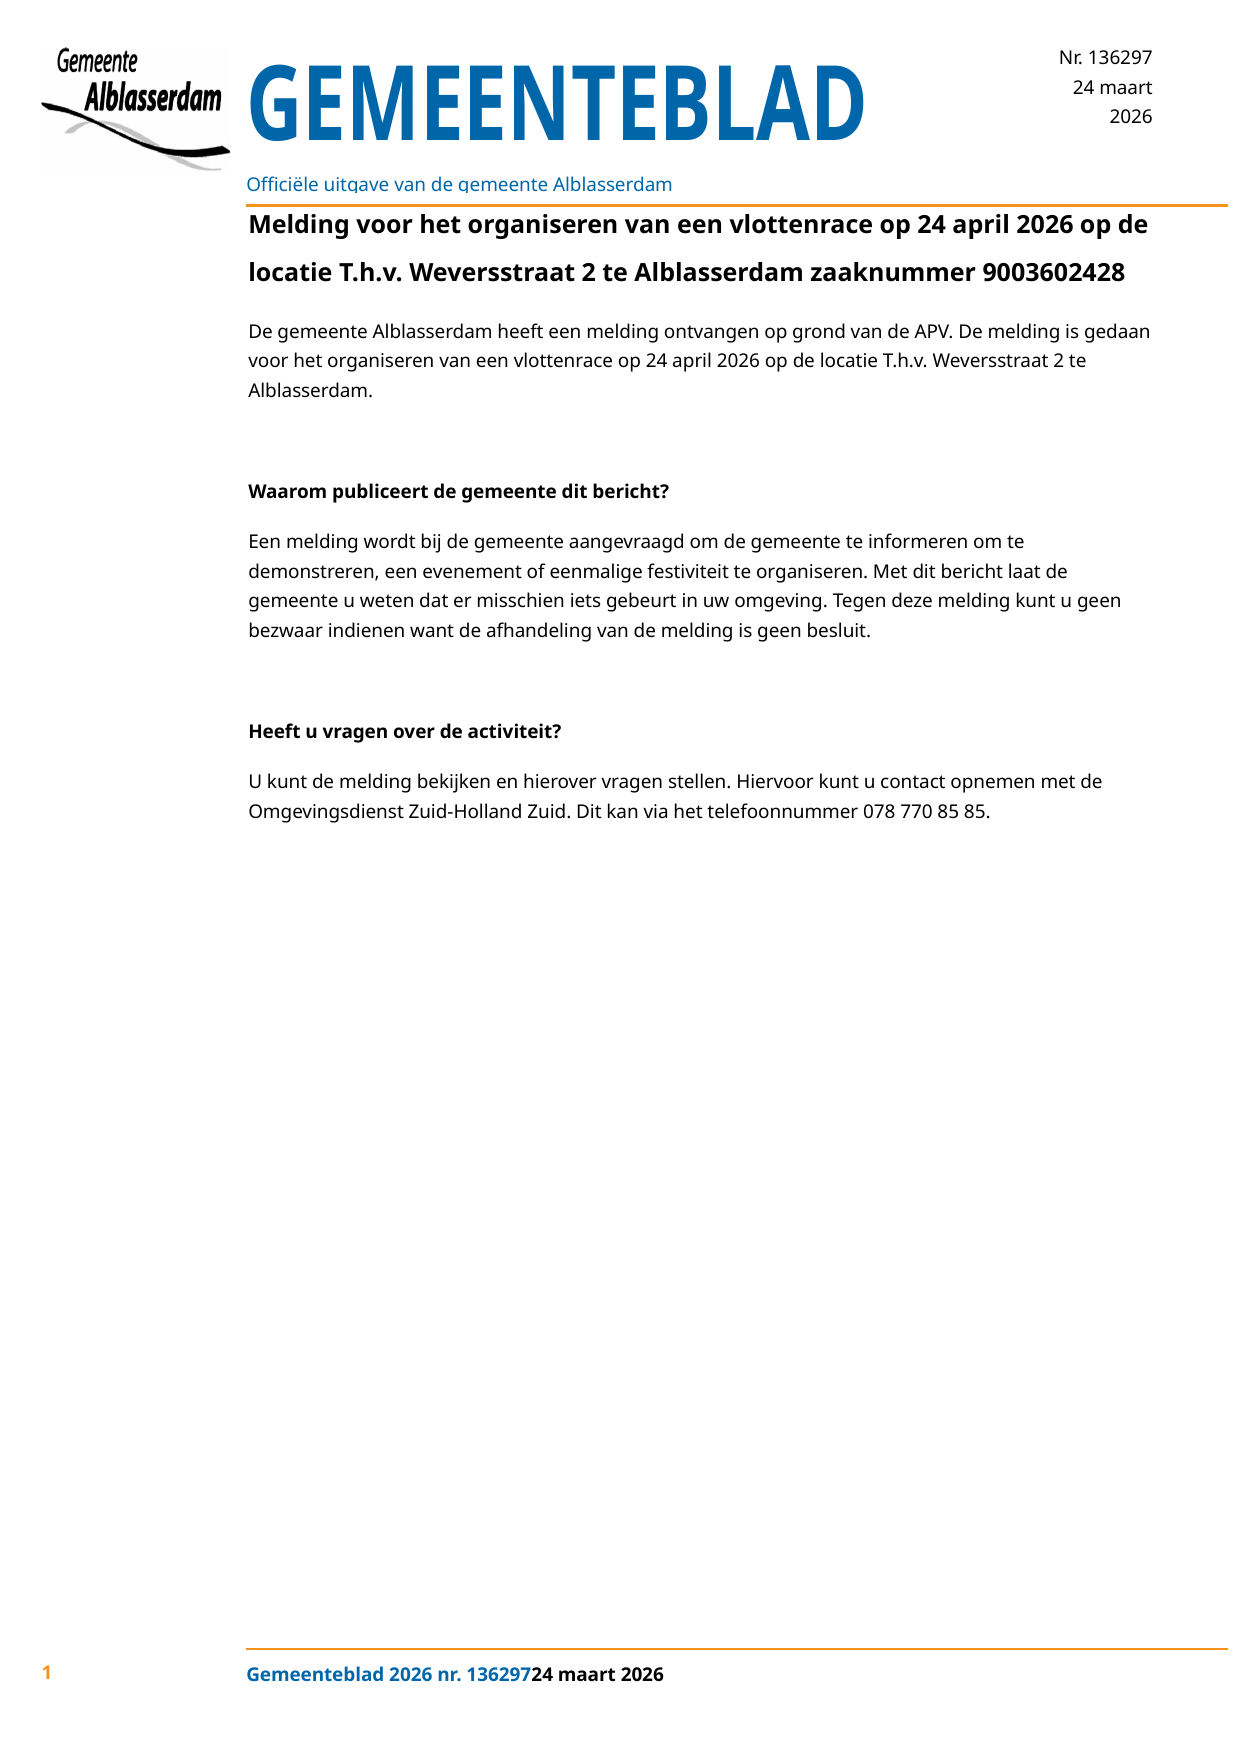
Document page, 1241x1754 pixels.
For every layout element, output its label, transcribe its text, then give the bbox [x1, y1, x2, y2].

text Een melding wordt bij de gemeente aangevraagd om de gemeente te informeren om te demonstreren, een evenement of eenmalige festiviteit te organiseren. Met dit bericht laat de gemeente u weten dat er misschien iets gebeurt in uw omgeving. Tegen deze melding kunt u geen bezwaar indienen want de afhandeling van de melding is geen besluit. [248, 528, 1152, 643]
picture [41, 47, 231, 172]
text Heeft u vragen over de activiteit? [248, 718, 1152, 744]
text U kunt de melding bekijken en hierover vragen stellen. Hiervoor kunt u contact opnemen met de Omgevingsdienst Zuid-Holland Zuid. Dit kan via het telefoonnummer 078 770 85 85. [248, 768, 1152, 824]
text De gemeente Alblasserdam heeft een melding ontvangen op grond van de APV. De melding is gedaan voor het organiseren van een vlottenrace op 24 april 2026 op de locatie T.h.v. Weversstraat 2 te Alblasserdam. [248, 318, 1152, 403]
text Melding voor het organiseren van een vlottenrace op 24 april 2026 op de locatie T.h.v. Weversstraat 2 te Alblasserdam zaaknummer 9003602428 [248, 207, 1152, 288]
text Waarom publiceert de gemeente dit bericht? [248, 478, 1152, 504]
